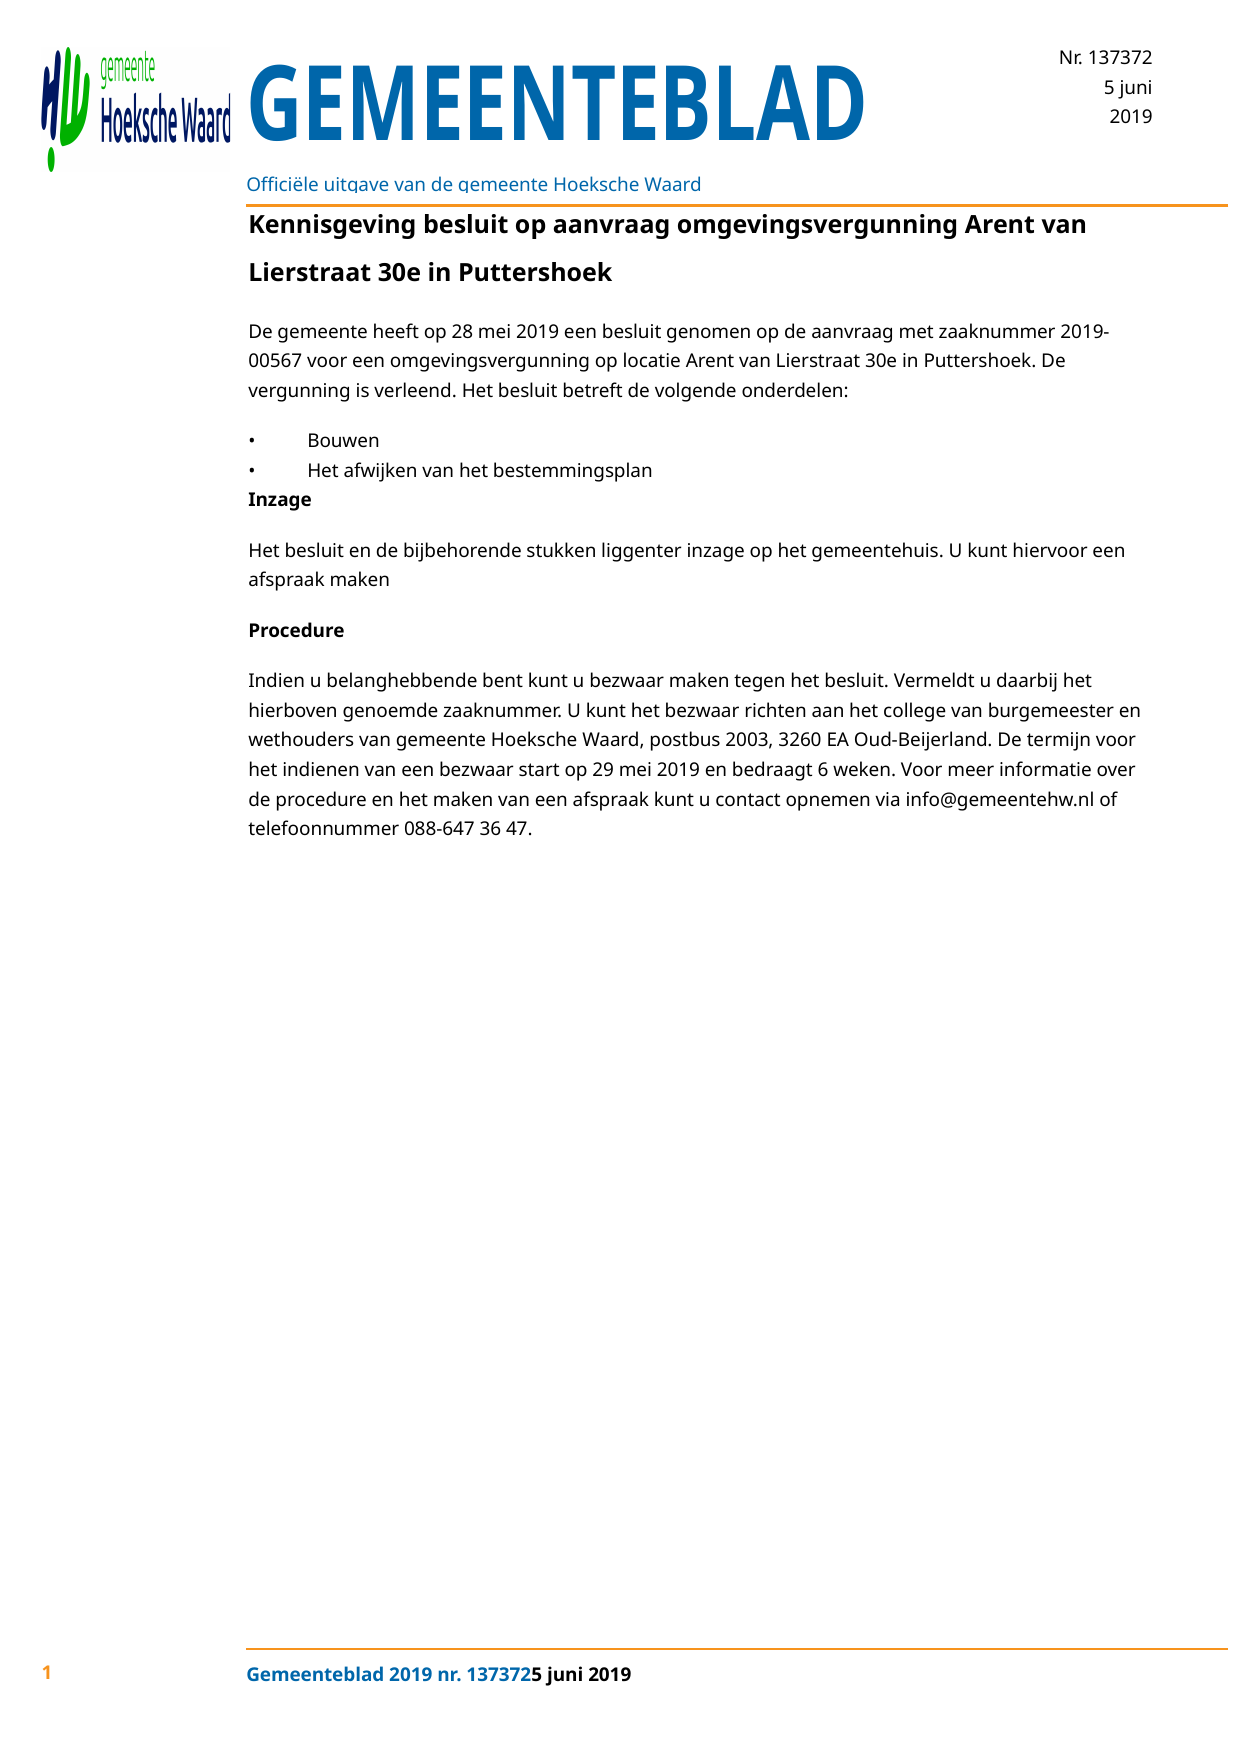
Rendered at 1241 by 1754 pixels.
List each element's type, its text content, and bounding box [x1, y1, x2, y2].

text Inzage [248, 487, 1152, 512]
text Kennisgeving besluit op aanvraag omgevingsvergunning Arent van Lierstraat 30e in Puttershoek [248, 207, 1152, 288]
text Indien u belanghebbende bent kunt u bezwaar maken tegen het besluit. Vermeldt u daarbij het hierboven genoemde zaaknummer. U kunt het bezwaar richten aan het college van burgemeester en wethouders van gemeente Hoeksche Waard, postbus 2003, 3260 EA Oud-Beijerland. De termijn voor het indienen van een bezwaar start op 29 mei 2019 en bedraagt 6 weken. Voor meer informatie over de procedure en het maken van een afspraak kunt u contact opnemen via info@gemeentehw.nl of telefoonnummer 088-647 36 47. [248, 667, 1152, 841]
text Procedure [248, 617, 1152, 643]
text Het besluit en de bijbehorende stukken liggenter inzage op het gemeentehuis. U kunt hiervoor een afspraak maken [248, 537, 1152, 592]
list Bouwen [248, 427, 1152, 453]
list Het afwijken van het bestemmingsplan [248, 457, 1152, 483]
picture [41, 47, 231, 172]
text De gemeente heeft op 28 mei 2019 een besluit genomen op de aanvraag met zaaknummer 2019-00567 voor een omgevingsvergunning op locatie Arent van Lierstraat 30e in Puttershoek. De vergunning is verleend. Het besluit betreft de volgende onderdelen: [248, 318, 1152, 403]
